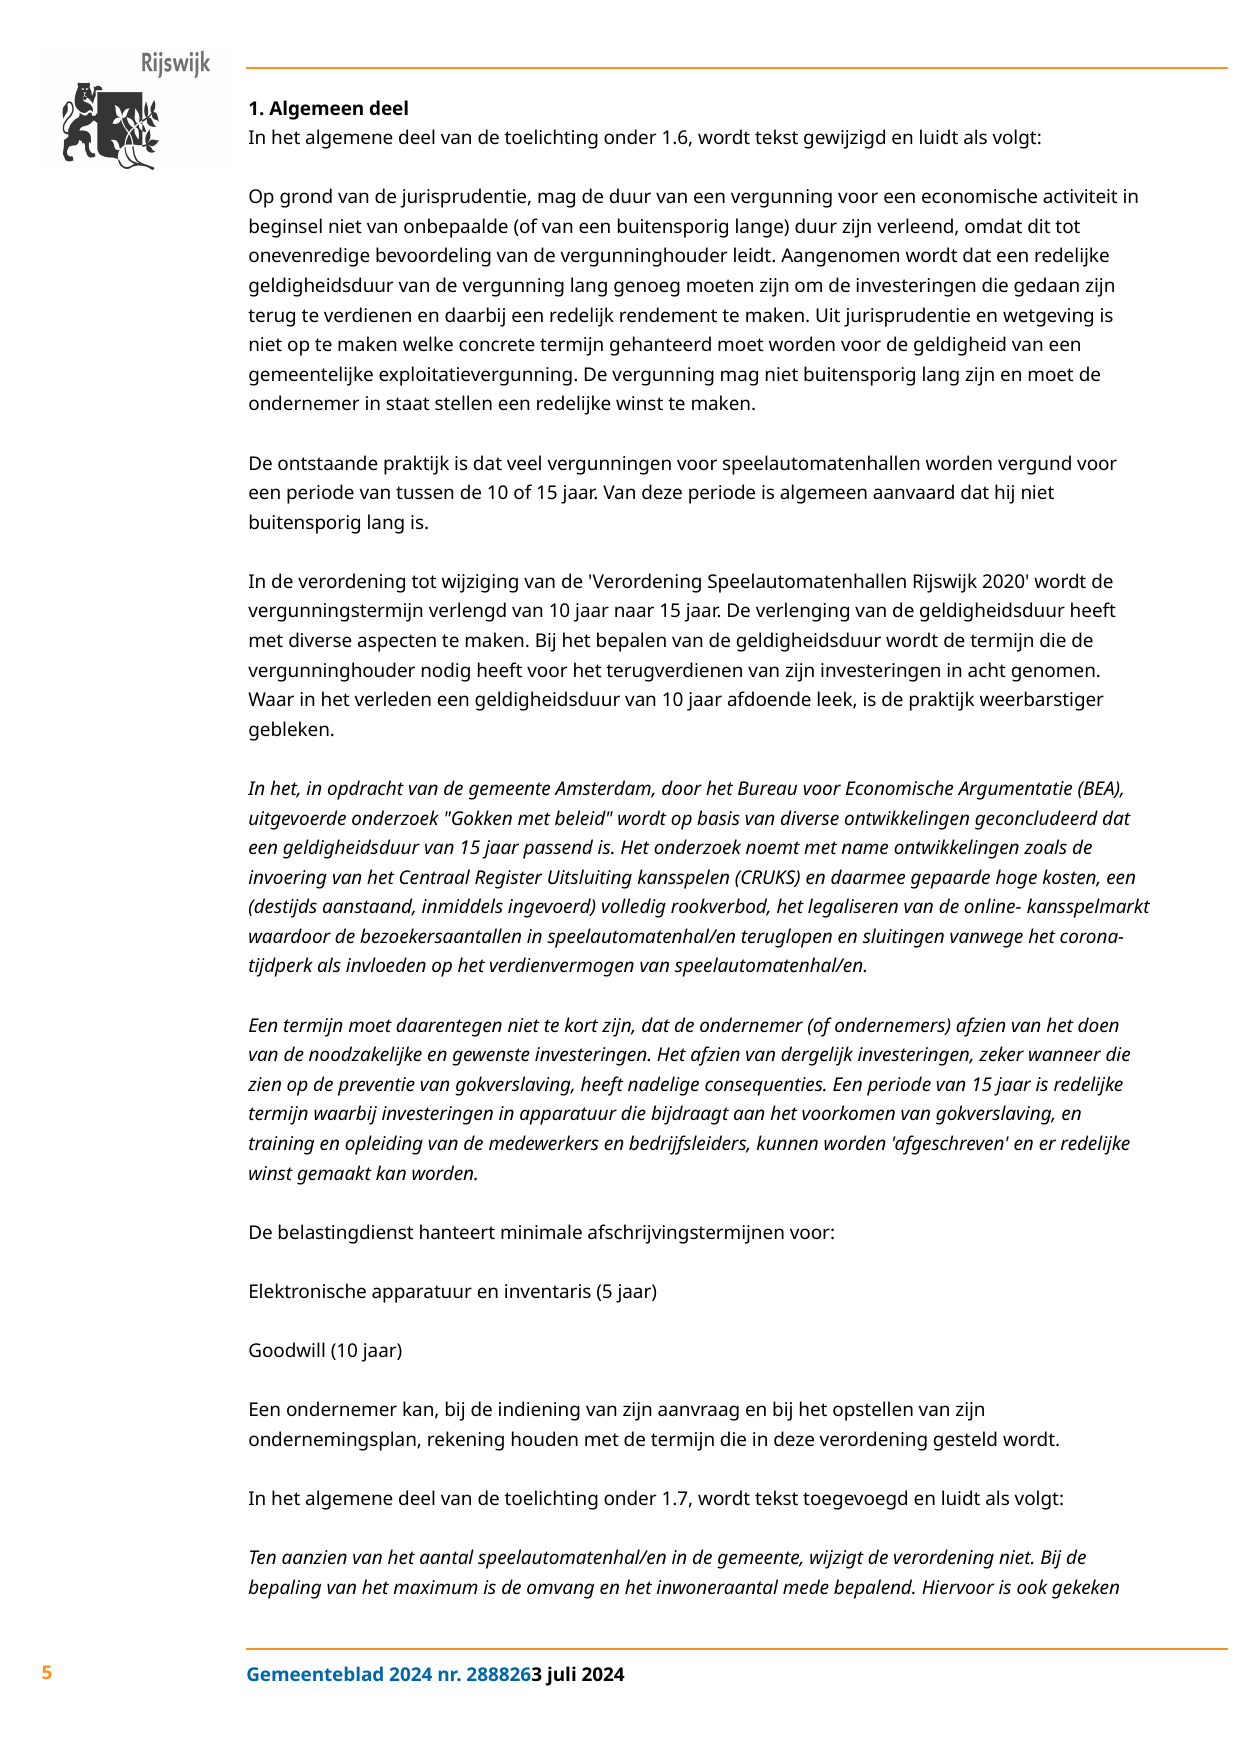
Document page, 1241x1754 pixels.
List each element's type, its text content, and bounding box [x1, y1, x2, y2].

text Op grond van de jurisprudentie, mag de duur van een vergunning voor een economische activiteit in beginsel niet van onbepaalde (of van een buitensporig lange) duur zijn verleend, omdat dit tot onevenredige bevoordeling van de vergunninghouder leidt. Aangenomen wordt dat een redelijke geldigheidsduur van de vergunning lang genoeg moeten zijn om de investeringen die gedaan zijn terug te verdienen en daarbij een redelijk rendement te maken. Uit jurisprudentie en wetgeving is niet op te maken welke concrete termijn gehanteerd moet worden voor de geldigheid van een gemeentelijke exploitatievergunning. De vergunning mag niet buitensporig lang zijn en moet de ondernemer in staat stellen een redelijke winst te maken. [248, 183, 1152, 416]
text Een termijn moet daarentegen niet te kort zijn, dat de ondernemer (of ondernemers) afzien van het doen van de noodzakelijke en gewenste investeringen. Het afzien van dergelijk investeringen, zeker wanneer die zien op de preventie van gokverslaving, heeft nadelige consequenties. Een periode van 15 jaar is redelijke termijn waarbij investeringen in apparatuur die bijdraagt aan het voorkomen van gokverslaving, en training en opleiding van de medewerkers en bedrijfsleiders, kunnen worden 'afgeschreven' en er redelijke winst gemaakt kan worden. [248, 1012, 1152, 1186]
text De ontstaande praktijk is dat veel vergunningen voor speelautomatenhallen worden vergund voor een periode van tussen de 10 of 15 jaar. Van deze periode is algemeen aanvaard dat hij niet buitensporig lang is. [248, 450, 1152, 535]
text Ten aanzien van het aantal speelautomatenhal/en in de gemeente, wijzigt de verordening niet. Bij de bepaling van het maximum is de omvang en het inwoneraantal mede bepalend. Hiervoor is ook gekeken [248, 1544, 1152, 1600]
text Elektronische apparatuur en inventaris (5 jaar) [248, 1278, 1152, 1304]
text Goodwill (10 jaar) [248, 1337, 1152, 1363]
text De belastingdienst hanteert minimale afschrijvingstermijnen voor: [248, 1219, 1152, 1245]
picture [41, 47, 231, 172]
text Een ondernemer kan, bij de indiening van zijn aanvraag en bij het opstellen van zijn ondernemingsplan, rekening houden met de termijn die in deze verordening gesteld wordt. [248, 1396, 1152, 1452]
text In het, in opdracht van de gemeente Amsterdam, door het Bureau voor Economische Argumentatie (BEA), uitgevoerde onderzoek "Gokken met beleid" wordt op basis van diverse ontwikkelingen geconcludeerd dat een geldigheidsduur van 15 jaar passend is. Het onderzoek noemt met name ontwikkelingen zoals de invoering van het Centraal Register Uitsluiting kansspelen (CRUKS) en daarmee gepaarde hoge kosten, een (destijds aanstaand, inmiddels ingevoerd) volledig rookverbod, het legaliseren van de online- kansspelmarkt waardoor de bezoekersaantallen in speelautomatenhal/en teruglopen en sluitingen vanwege het corona-tijdperk als invloeden op het verdienvermogen van speelautomatenhal/en. [248, 775, 1152, 978]
text In de verordening tot wijziging van de 'Verordening Speelautomatenhallen Rijswijk 2020' wordt de vergunningstermijn verlengd van 10 jaar naar 15 jaar. De verlenging van de geldigheidsduur heeft met diverse aspecten te maken. Bij het bepalen van de geldigheidsduur wordt de termijn die de vergunninghouder nodig heeft voor het terugverdienen van zijn investeringen in acht genomen. [248, 568, 1152, 683]
text In het algemene deel van de toelichting onder 1.6, wordt tekst gewijzigd en luidt als volgt: [248, 124, 1152, 150]
text 1. Algemeen deel [248, 95, 1152, 121]
text Waar in het verleden een geldigheidsduur van 10 jaar afdoende leek, is de praktijk weerbarstiger gebleken. [248, 686, 1152, 742]
text In het algemene deel van de toelichting onder 1.7, wordt tekst toegevoegd en luidt als volgt: [248, 1485, 1152, 1511]
